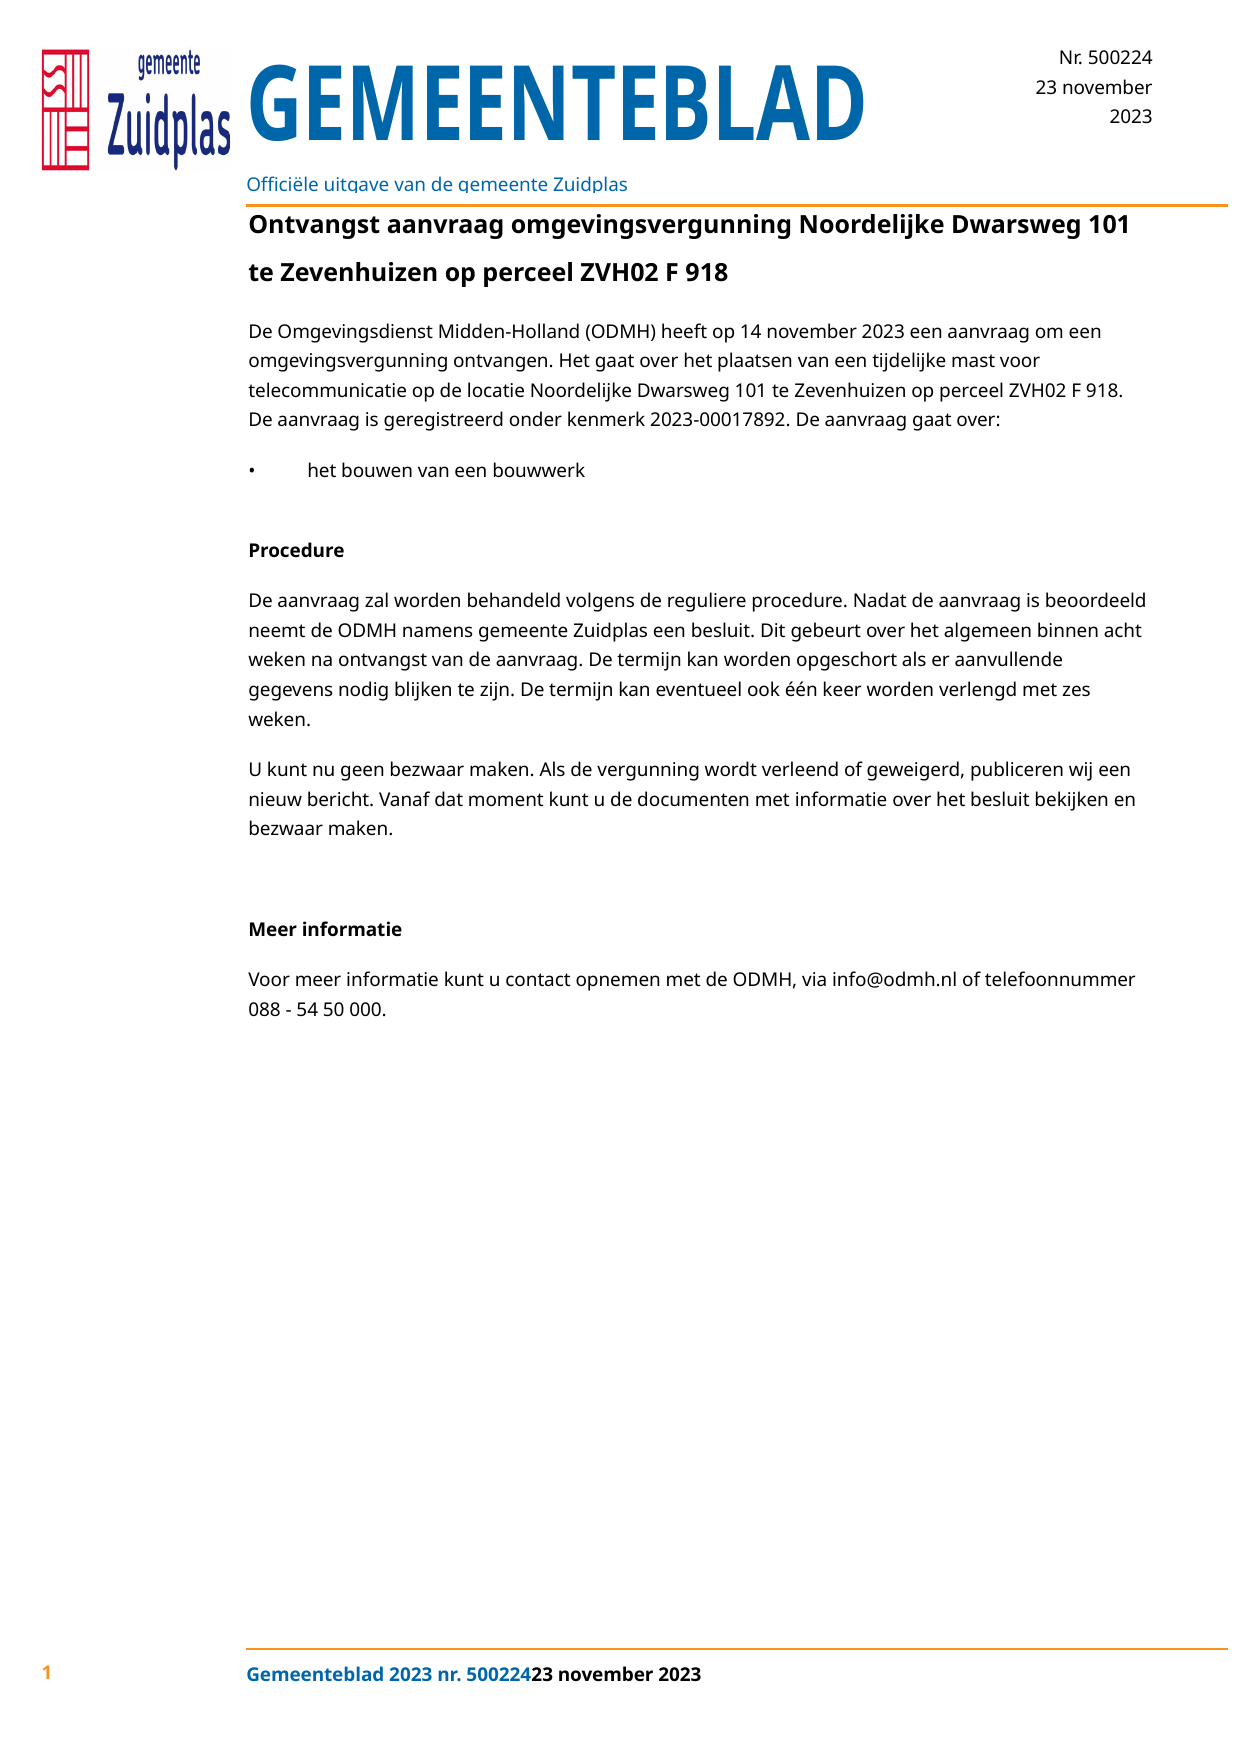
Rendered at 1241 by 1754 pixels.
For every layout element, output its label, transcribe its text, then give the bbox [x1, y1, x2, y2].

text Voor meer informatie kunt u contact opnemen met de ODMH, via info@odmh.nl of telefoonnummer 088 - 54 50 000. [248, 967, 1152, 1022]
text U kunt nu geen bezwaar maken. Als de vergunning wordt verleend of geweigerd, publiceren wij een nieuw bericht. Vanaf dat moment kunt u de documenten met informatie over het besluit bekijken en bezwaar maken. [248, 756, 1152, 841]
text De aanvraag zal worden behandeld volgens de reguliere procedure. Nadat de aanvraag is beoordeeld neemt de ODMH namens gemeente Zuidplas een besluit. Dit gebeurt over het algemeen binnen acht weken na ontvangst van de aanvraag. De termijn kan worden opgeschort als er aanvullende gegevens nodig blijken te zijn. De termijn kan eventueel ook één keer worden verlengd met zes weken. [248, 587, 1152, 732]
text De Omgevingsdienst Midden-Holland (ODMH) heeft op 14 november 2023 een aanvraag om een omgevingsvergunning ontvangen. Het gaat over het plaatsen van een tijdelijke mast voor telecommunicatie op de locatie Noordelijke Dwarsweg 101 te Zevenhuizen op perceel ZVH02 F 918. De aanvraag is geregistreerd onder kenmerk 2023-00017892. De aanvraag gaat over: [248, 318, 1152, 432]
text Procedure [248, 537, 1152, 563]
text Ontvangst aanvraag omgevingsvergunning Noordelijke Dwarsweg 101 te Zevenhuizen op perceel ZVH02 F 918 [248, 207, 1152, 288]
text Meer informatie [248, 916, 1152, 942]
picture [41, 47, 231, 172]
list het bouwen van een bouwwerk [248, 457, 1152, 483]
